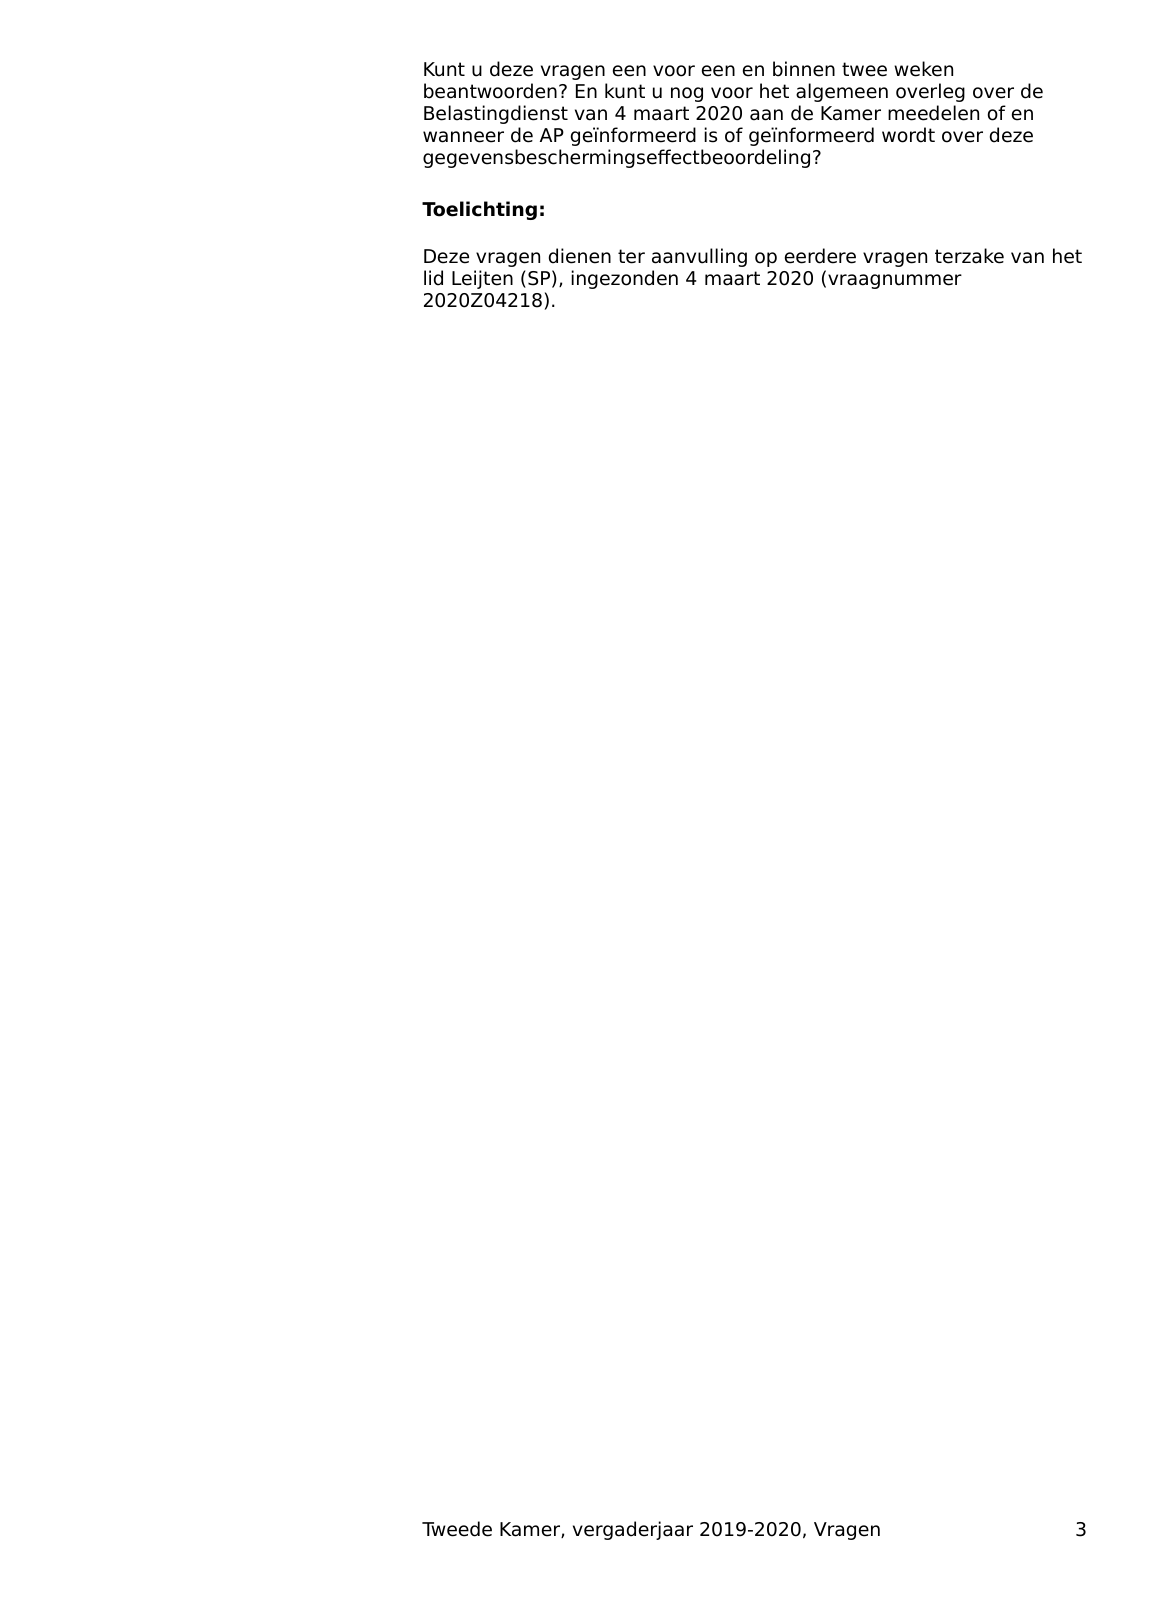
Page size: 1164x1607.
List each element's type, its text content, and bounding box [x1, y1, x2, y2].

text Kunt u deze vragen een voor een en binnen twee weken beantwoorden? En kunt u nog voor het algemeen overleg over de Belastingdienst van 4 maart 2020 aan de Kamer meedelen of en wanneer de AP geïnformeerd is of geïnformeerd wordt over deze gegevensbeschermingseffectbeoordeling? [422, 59, 1087, 169]
subtitle Toelichting: [422, 199, 1087, 221]
text Deze vragen dienen ter aanvulling op eerdere vragen terzake van het lid Leijten (SP), ingezonden 4 maart 2020 (vraagnummer 2020Z04218). [422, 246, 1087, 312]
